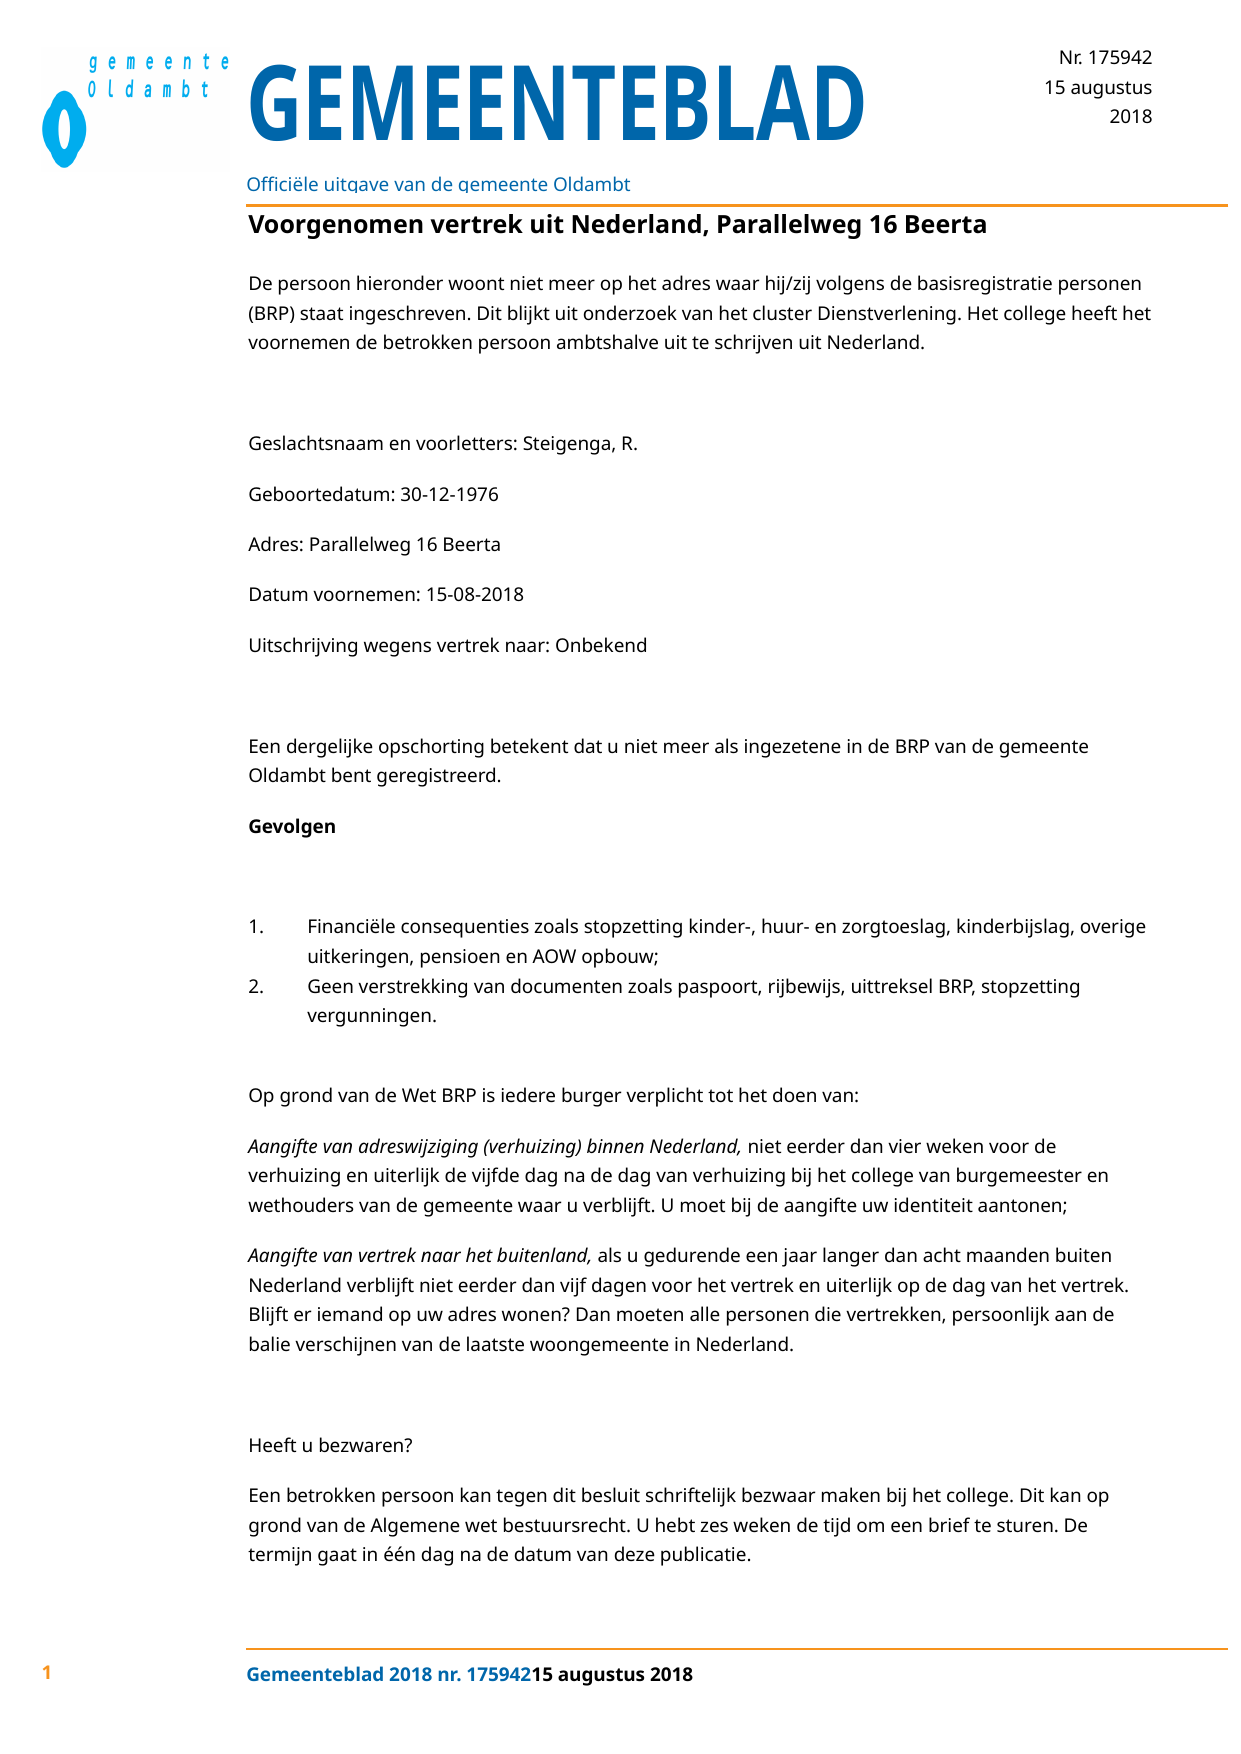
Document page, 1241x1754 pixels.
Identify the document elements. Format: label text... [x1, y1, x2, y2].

text Op grond van de Wet BRP is iedere burger verplicht tot het doen van: [248, 1082, 1152, 1108]
text Een dergelijke opschorting betekent dat u niet meer als ingezetene in de BRP van de gemeente Oldambt bent geregistreerd. [248, 733, 1152, 788]
text Aangifte van adreswijziging (verhuizing) binnen Nederland, niet eerder dan vier weken voor de verhuizing en uiterlijk de vijfde dag na de dag van verhuizing bij het college van burgemeester en wethouders van de gemeente waar u verblijft. U moet bij de aangifte uw identiteit aantonen; [248, 1133, 1152, 1218]
text Uitschrijving wegens vertrek naar: Onbekend [248, 632, 1152, 658]
text Aangifte van vertrek naar het buitenland, als u gedurende een jaar langer dan acht maanden buiten Nederland verblijft niet eerder dan vijf dagen voor het vertrek en uiterlijk op de dag van het vertrek. Blijft er iemand op uw adres wonen? Dan moeten alle personen die vertrekken, persoonlijk aan de balie verschijnen van de laatste woongemeente in Nederland. [248, 1242, 1152, 1357]
text Geboortedatum: 30-12-1976 [248, 481, 1152, 506]
text Datum voornemen: 15-08-2018 [248, 582, 1152, 607]
text Geslachtsnaam en voorletters: Steigenga, R. [248, 430, 1152, 456]
list Financiële consequenties zoals stopzetting kinder-, huur- en zorgtoeslag, kinderbijslag, overige uitkeringen, pensioen en AOW opbouw; [248, 914, 1152, 969]
text Heeft u bezwaren? [248, 1432, 1152, 1458]
list Geen verstrekking van documenten zoals paspoort, rijbewijs, uittreksel BRP, stopzetting vergunningen. [248, 973, 1152, 1028]
text Adres: Parallelweg 16 Beerta [248, 531, 1152, 557]
picture [41, 47, 231, 172]
text De persoon hieronder woont niet meer op het adres waar hij/zij volgens de basisregistratie personen (BRP) staat ingeschreven. Dit blijkt uit onderzoek van het cluster Dienstverlening. Het college heeft het voornemen de betrokken persoon ambtshalve uit te schrijven uit Nederland. [248, 270, 1152, 355]
text Voorgenomen vertrek uit Nederland, Parallelweg 16 Beerta [248, 207, 1152, 241]
text Gevolgen [248, 813, 1152, 838]
text Een betrokken persoon kan tegen dit besluit schriftelijk bezwaar maken bij het college. Dit kan op grond van de Algemene wet bestuursrecht. U hebt zes weken de tijd om een brief te sturen. De termijn gaat in één dag na de datum van deze publicatie. [248, 1482, 1152, 1567]
